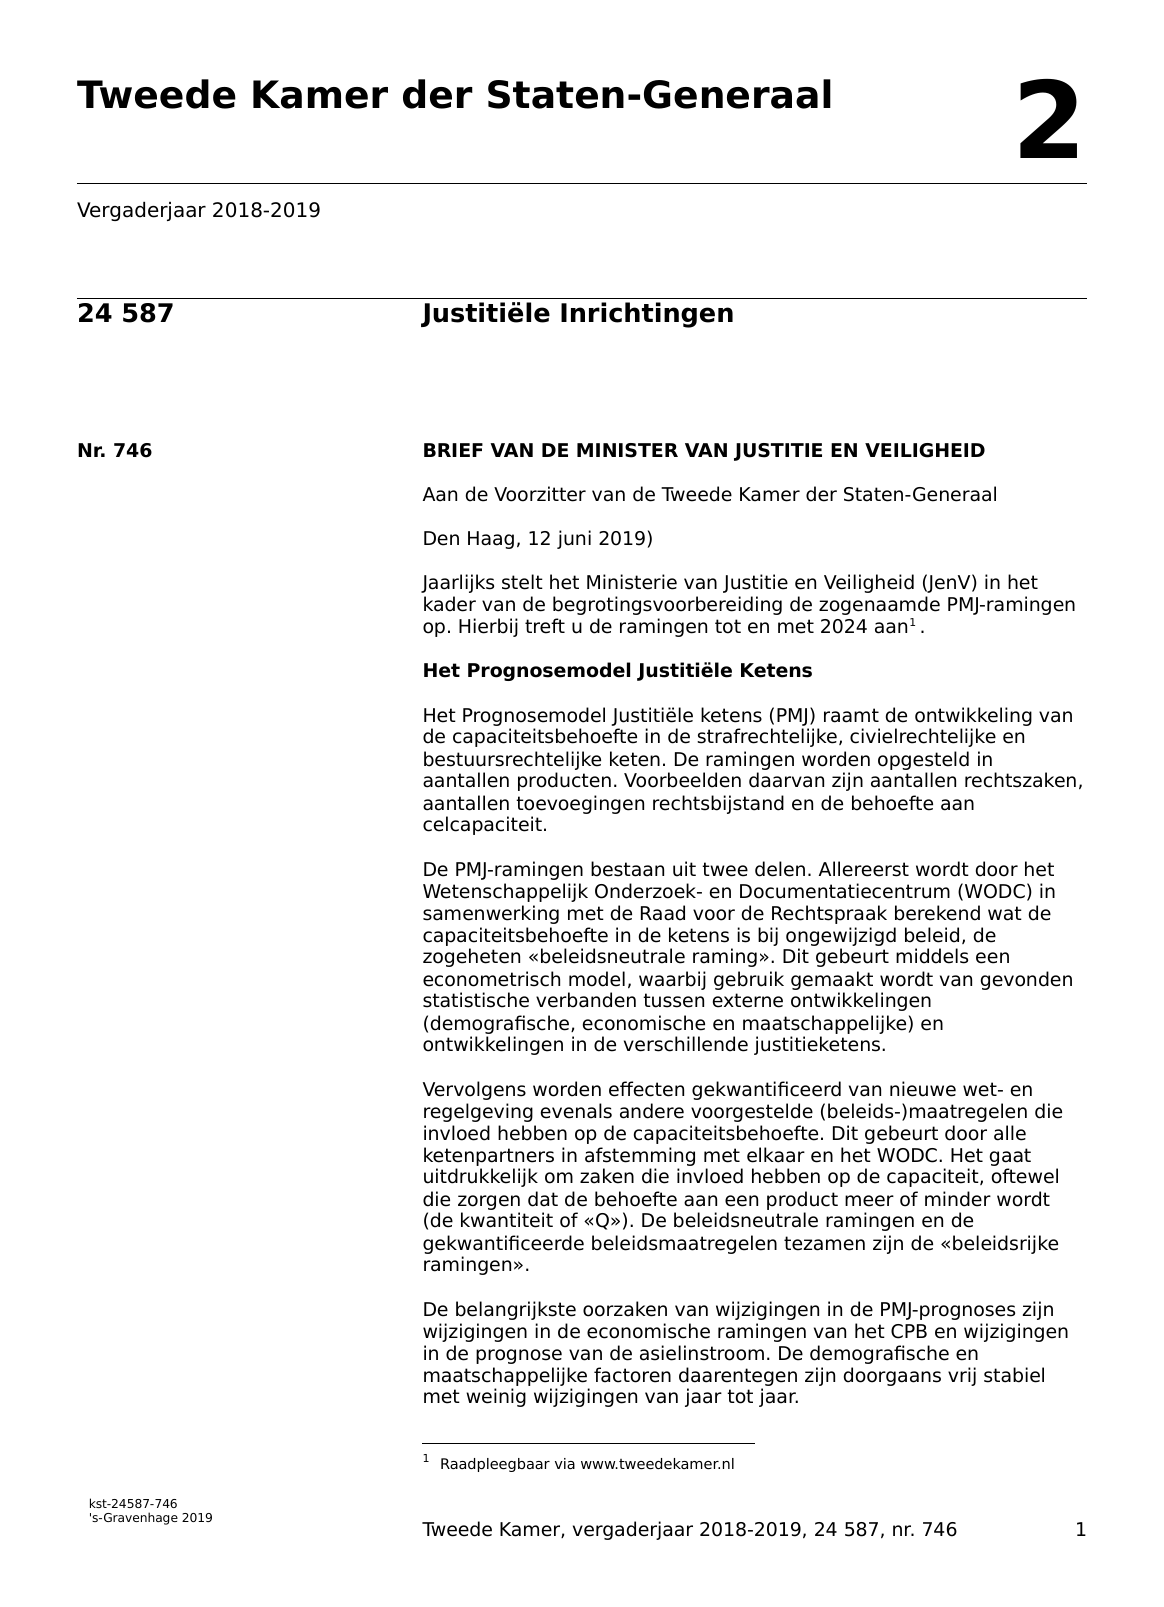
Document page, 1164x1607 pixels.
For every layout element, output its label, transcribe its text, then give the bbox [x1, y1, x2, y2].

text Aan de Voorzitter van de Tweede Kamer der Staten-Generaal [422, 484, 1087, 506]
text kst-24587-746 [88, 1497, 323, 1511]
text Raadpleegbaar via www.tweedekamer.nl [422, 1452, 1087, 1474]
table_header Tweede Kamer der Staten-Generaal [77, 59, 886, 183]
text Vervolgens worden effecten gekwantificeerd van nieuwe wet- en regelgeving evenals andere voorgestelde (beleids-)maatregelen die invloed hebben op de capaciteitsbehoefte. Dit gebeurt door alle ketenpartners in afstemming met elkaar en het WODC. Het gaat uitdrukkelijk om zaken die invloed hebben op de capaciteit, oftewel die zorgen dat de behoefte aan een product meer of minder wordt (de kwantiteit of «Q»). De beleidsneutrale ramingen en de gekwantificeerde beleidsmaatregelen tezamen zijn de «beleidsrijke ramingen». [422, 1078, 1087, 1276]
table_header 2 [886, 59, 1087, 183]
text Den Haag, 12 juni 2019) [422, 528, 1087, 550]
text Jaarlijks stelt het Ministerie van Justitie en Veiligheid (JenV) in het kader van de begrotingsvoorbereiding de zogenaamde PMJ-ramingen op. Hierbij treft u de ramingen tot en met 2024 aan. [422, 572, 1087, 638]
table_cell Vergaderjaar 2018-2019 [77, 184, 1087, 298]
text Het Prognosemodel Justitiële ketens (PMJ) raamt de ontwikkeling van de capaciteitsbehoefte in de strafrechtelijke, civielrechtelijke en bestuursrechtelijke keten. De ramingen worden opgesteld in aantallen producten. Voorbeelden daarvan zijn aantallen rechtszaken, aantallen toevoegingen rechtsbijstand en de behoefte aan celcapaciteit. [422, 704, 1087, 836]
subtitle Het Prognosemodel Justitiële Ketens [422, 660, 1087, 682]
subtitle Nr. 746 BRIEF VAN DE MINISTER VAN JUSTITIE EN VEILIGHEID [77, 440, 1087, 462]
subtitle 24 587 Justitiële Inrichtingen [77, 299, 1087, 329]
text 's-Gravenhage 2019 [88, 1511, 323, 1525]
text De belangrijkste oorzaken van wijzigingen in de PMJ-prognoses zijn wijzigingen in de economische ramingen van het CPB en wijzigingen in de prognose van de asielinstroom. De demografische en maatschappelijke factoren daarentegen zijn doorgaans vrij stabiel met weinig wijzigingen van jaar tot jaar. [422, 1298, 1087, 1408]
text De PMJ-ramingen bestaan uit twee delen. Allereerst wordt door het Wetenschappelijk Onderzoek- en Documentatiecentrum (WODC) in samenwerking met de Raad voor de Rechtspraak berekend wat de capaciteitsbehoefte in de ketens is bij ongewijzigd beleid, de zogeheten «beleidsneutrale raming». Dit gebeurt middels een econometrisch model, waarbij gebruik gemaakt wordt van gevonden statistische verbanden tussen externe ontwikkelingen (demografische, economische en maatschappelijke) en ontwikkelingen in de verschillende justitieketens. [422, 858, 1087, 1056]
